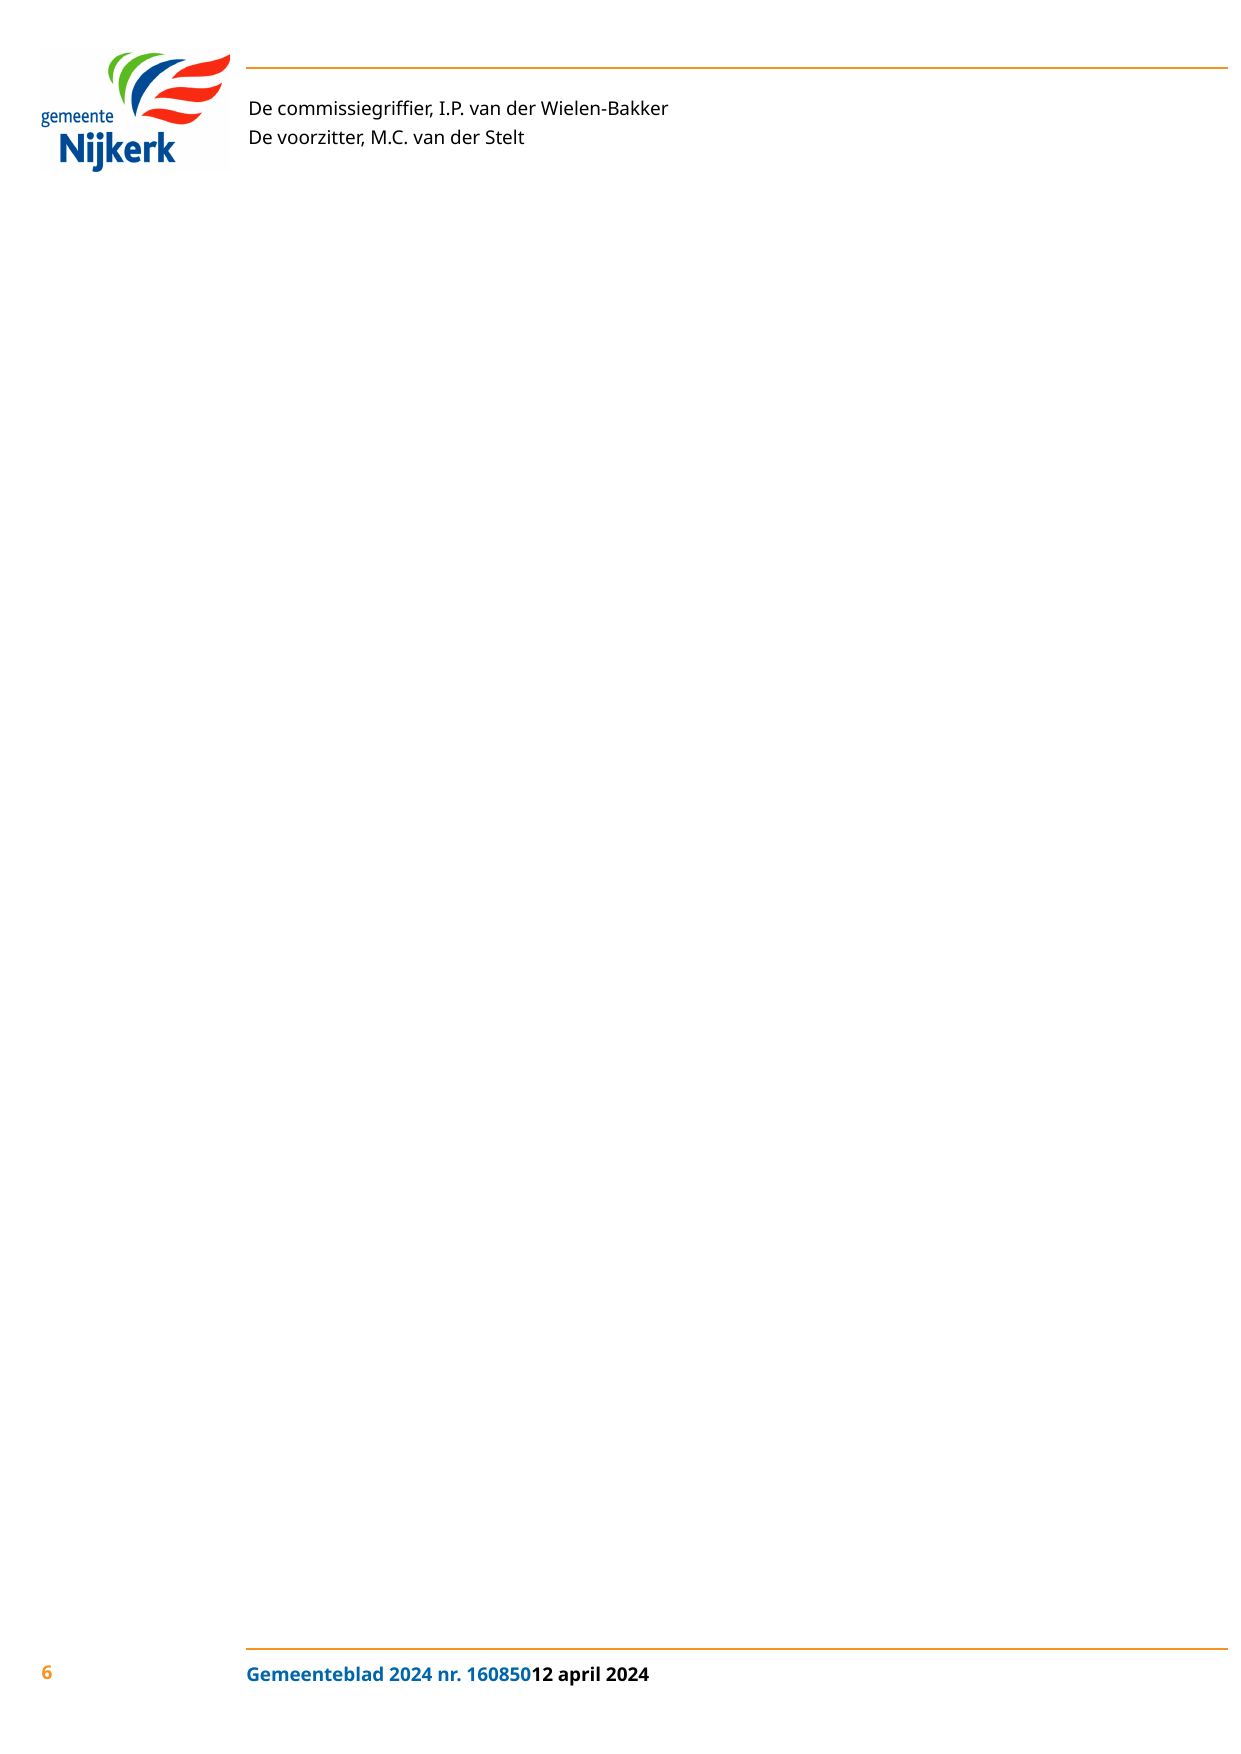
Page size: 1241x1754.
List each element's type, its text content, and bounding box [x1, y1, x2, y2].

text De commissiegriffier, I.P. van der Wielen-Bakker [248, 95, 1152, 121]
picture [41, 47, 231, 172]
text De voorzitter, M.C. van der Stelt [248, 124, 1152, 150]
